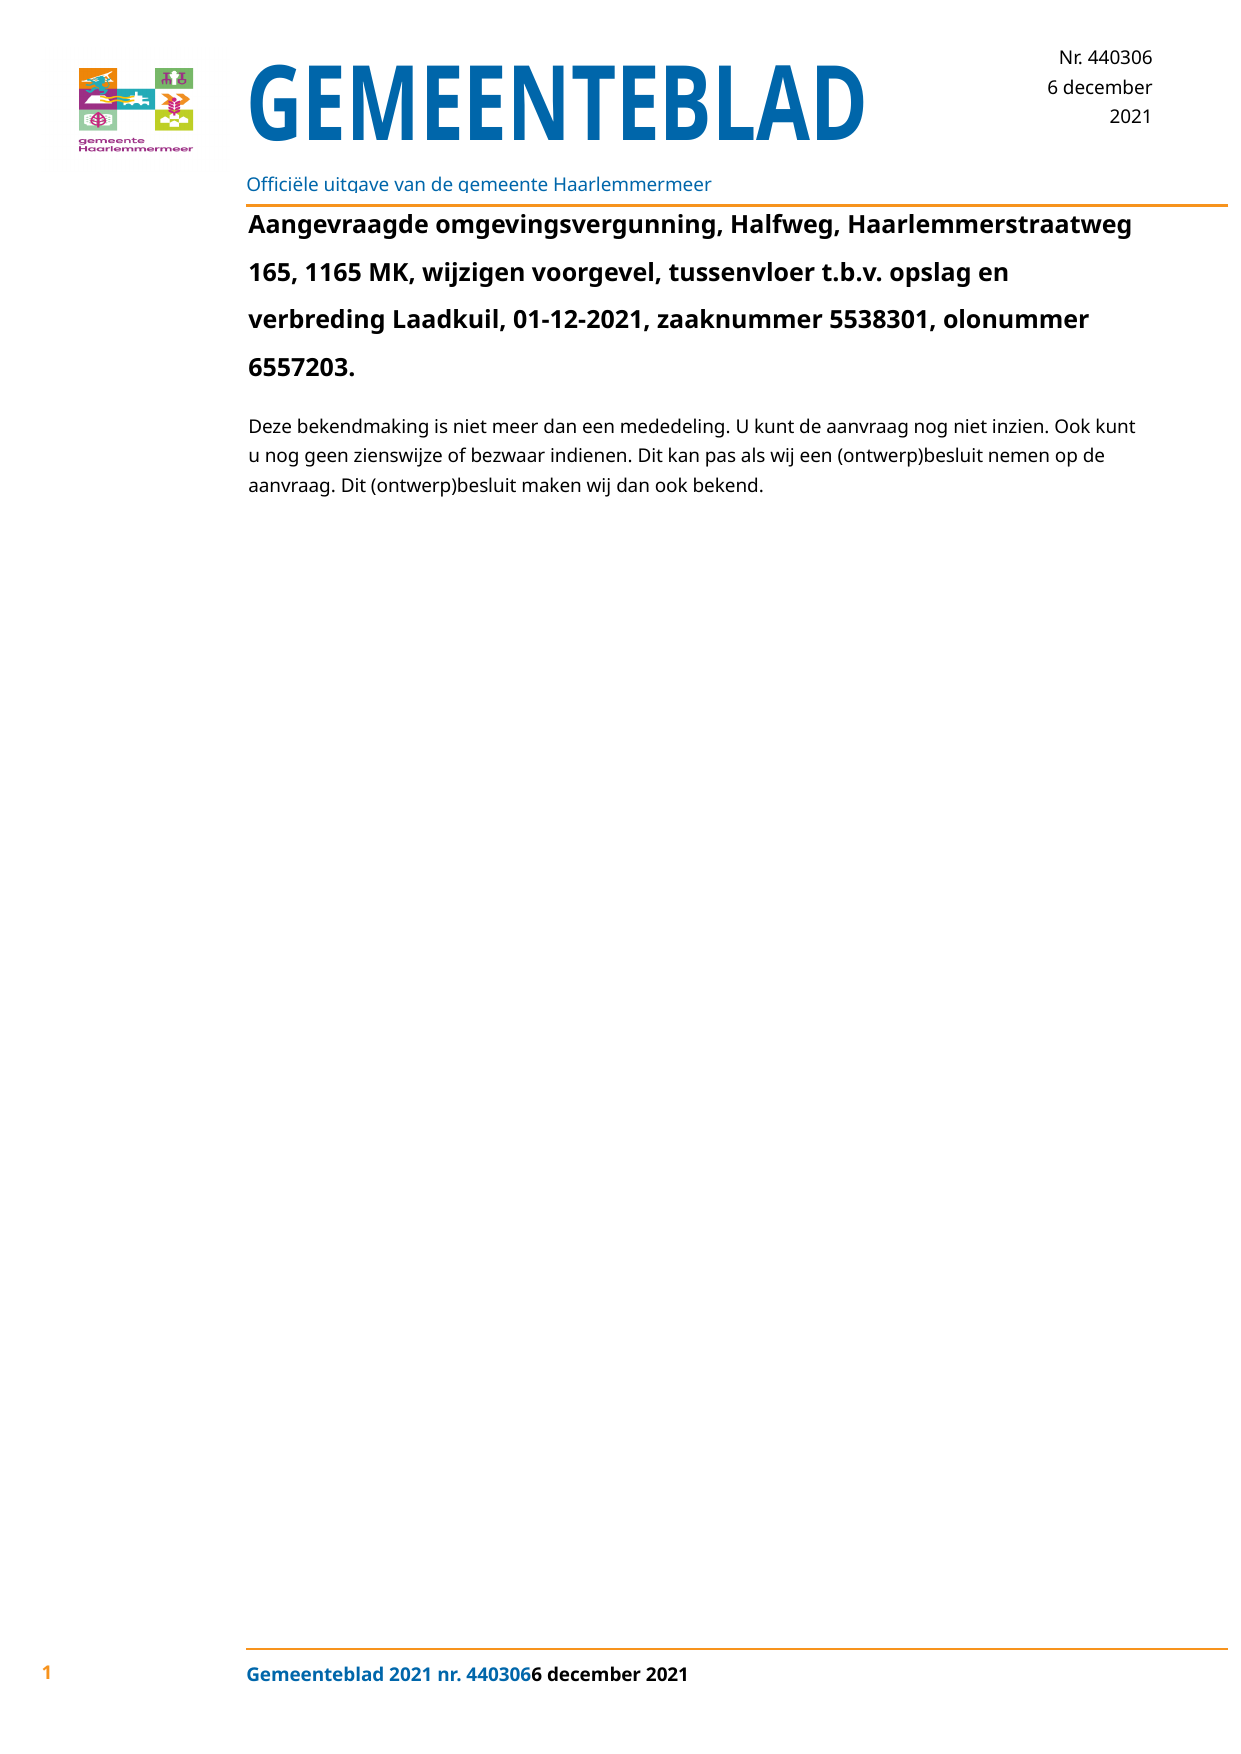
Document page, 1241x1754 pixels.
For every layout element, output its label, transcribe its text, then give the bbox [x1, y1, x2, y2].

picture [41, 47, 231, 172]
text Aangevraagde omgevingsvergunning, Halfweg, Haarlemmerstraatweg 165, 1165 MK, wijzigen voorgevel, tussenvloer t.b.v. opslag en verbreding Laadkuil, 01-12-2021, zaaknummer 5538301, olonummer 6557203. [248, 207, 1152, 384]
text Deze bekendmaking is niet meer dan een mededeling. U kunt de aanvraag nog niet inzien. Ook kunt u nog geen zienswijze of bezwaar indienen. Dit kan pas als wij een (ontwerp)besluit nemen op de aanvraag. Dit (ontwerp)besluit maken wij dan ook bekend. [248, 413, 1152, 498]
